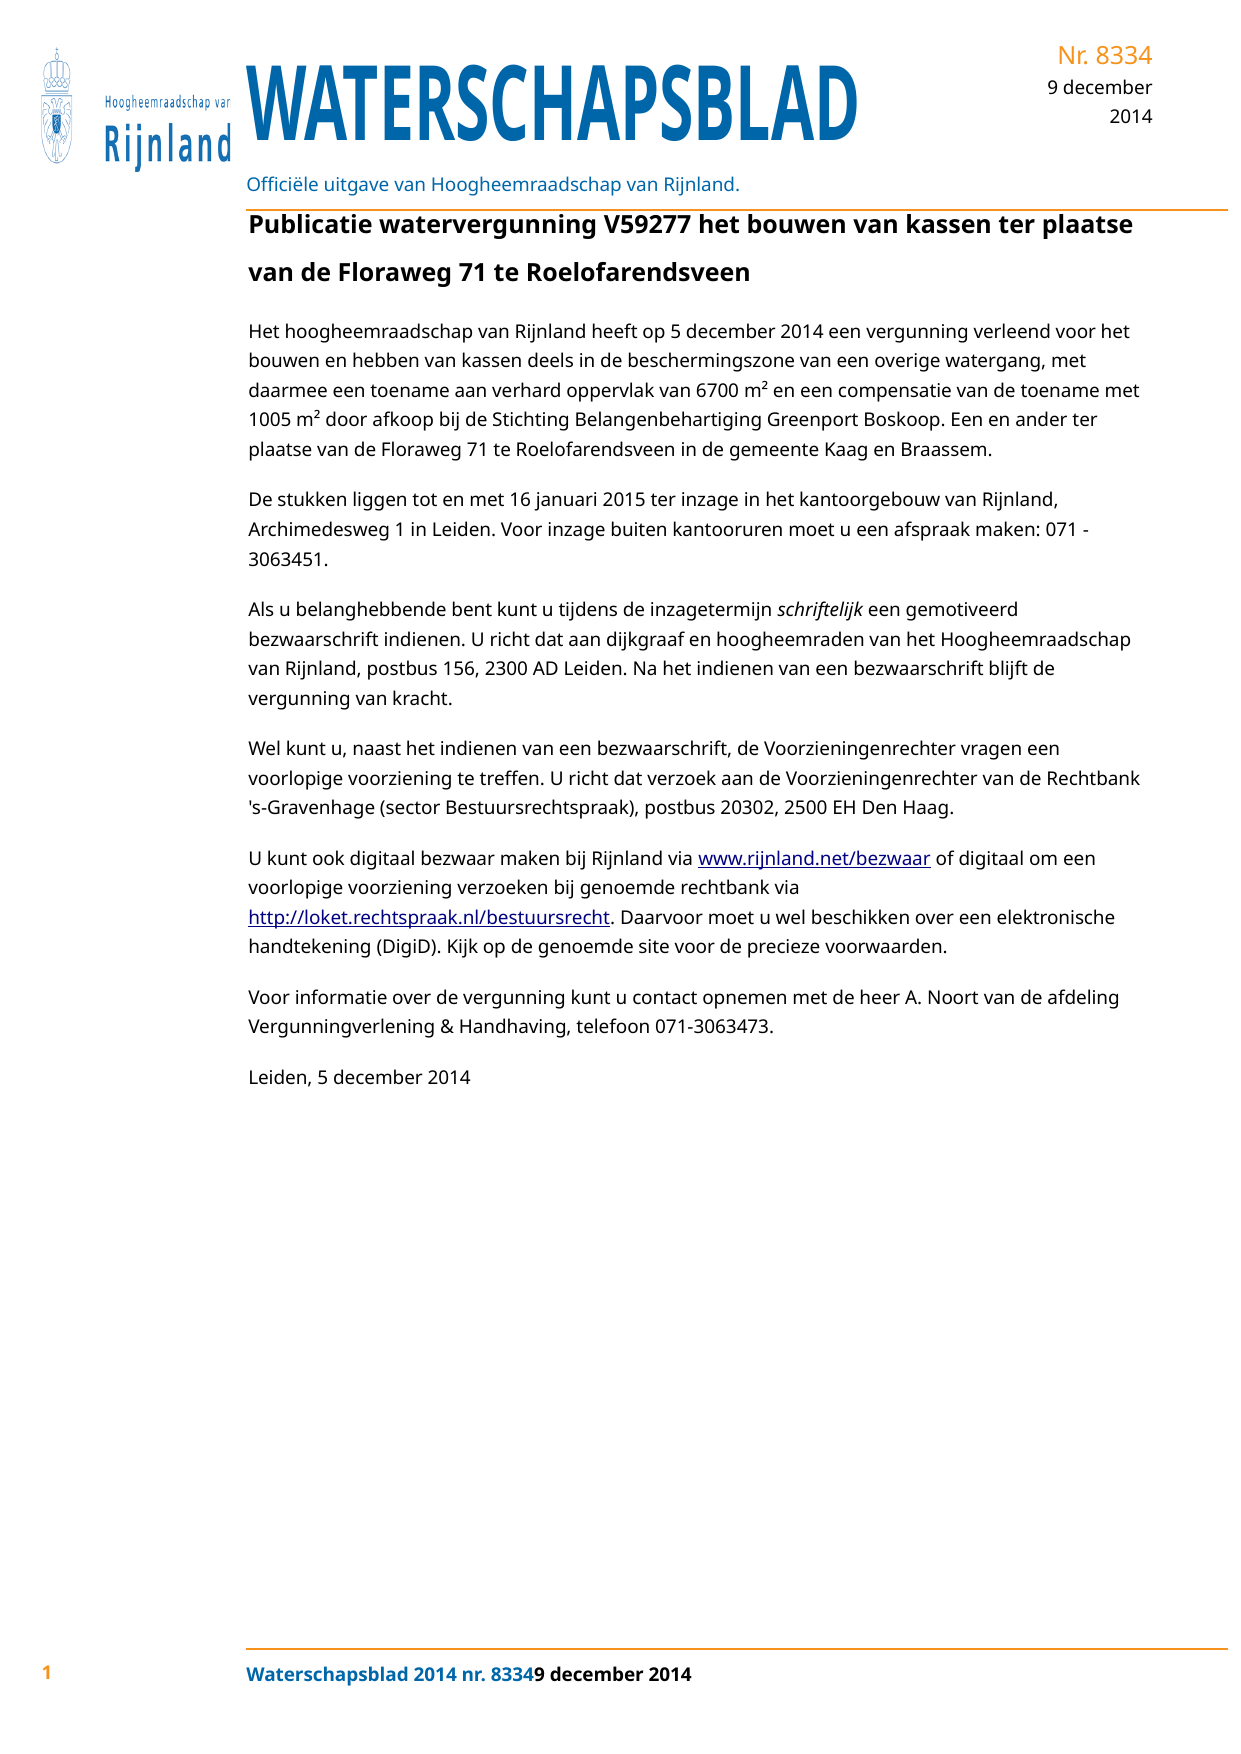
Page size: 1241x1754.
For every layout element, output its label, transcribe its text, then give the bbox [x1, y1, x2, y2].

text U kunt ook digitaal bezwaar maken bij Rijnland via www.rijnland.net/bezwaar of digitaal om een voorlopige voorziening verzoeken bij genoemde rechtbank via http://loket.rechtspraak.nl/bestuursrecht. Daarvoor moet u wel beschikken over een elektronische handtekening (DigiD). Kijk op de genoemde site voor de precieze voorwaarden. [248, 845, 1152, 959]
text Voor informatie over de vergunning kunt u contact opnemen met de heer A. Noort van de afdeling Vergunningverlening & Handhaving, telefoon 071-3063473. [248, 984, 1152, 1039]
picture [41, 47, 231, 172]
text Als u belanghebbende bent kunt u tijdens de inzagetermijn schriftelijk een gemotiveerd bezwaarschrift indienen. U richt dat aan dijkgraaf en hoogheemraden van het Hoogheemraadschap van Rijnland, postbus 156, 2300 AD Leiden. Na het indienen van een bezwaarschrift blijft de vergunning van kracht. [248, 596, 1152, 711]
text Leiden, 5 december 2014 [248, 1064, 1152, 1090]
text De stukken liggen tot en met 16 januari 2015 ter inzage in het kantoorgebouw van Rijnland, Archimedesweg 1 in Leiden. Voor inzage buiten kantooruren moet u een afspraak maken: 071 - 3063451. [248, 487, 1152, 572]
text Wel kunt u, naast het indienen van een bezwaarschrift, de Voorzieningenrechter vragen een voorlopige voorziening te treffen. U richt dat verzoek aan de Voorzieningenrechter van de Rechtbank 's-Gravenhage (sector Bestuursrechtspraak), postbus 20302, 2500 EH Den Haag. [248, 735, 1152, 820]
text Publicatie watervergunning V59277 het bouwen van kassen ter plaatse van de Floraweg 71 te Roelofarendsveen [248, 211, 1152, 288]
text Het hoogheemraadschap van Rijnland heeft op 5 december 2014 een vergunning verleend voor het bouwen en hebben van kassen deels in de beschermingszone van een overige watergang, met daarmee een toename aan verhard oppervlak van 6700 m² en een compensatie van de toename met 1005 m² door afkoop bij de Stichting Belangenbehartiging Greenport Boskoop. Een en ander ter plaatse van de Floraweg 71 te Roelofarendsveen in de gemeente Kaag en Braassem. [248, 318, 1152, 462]
